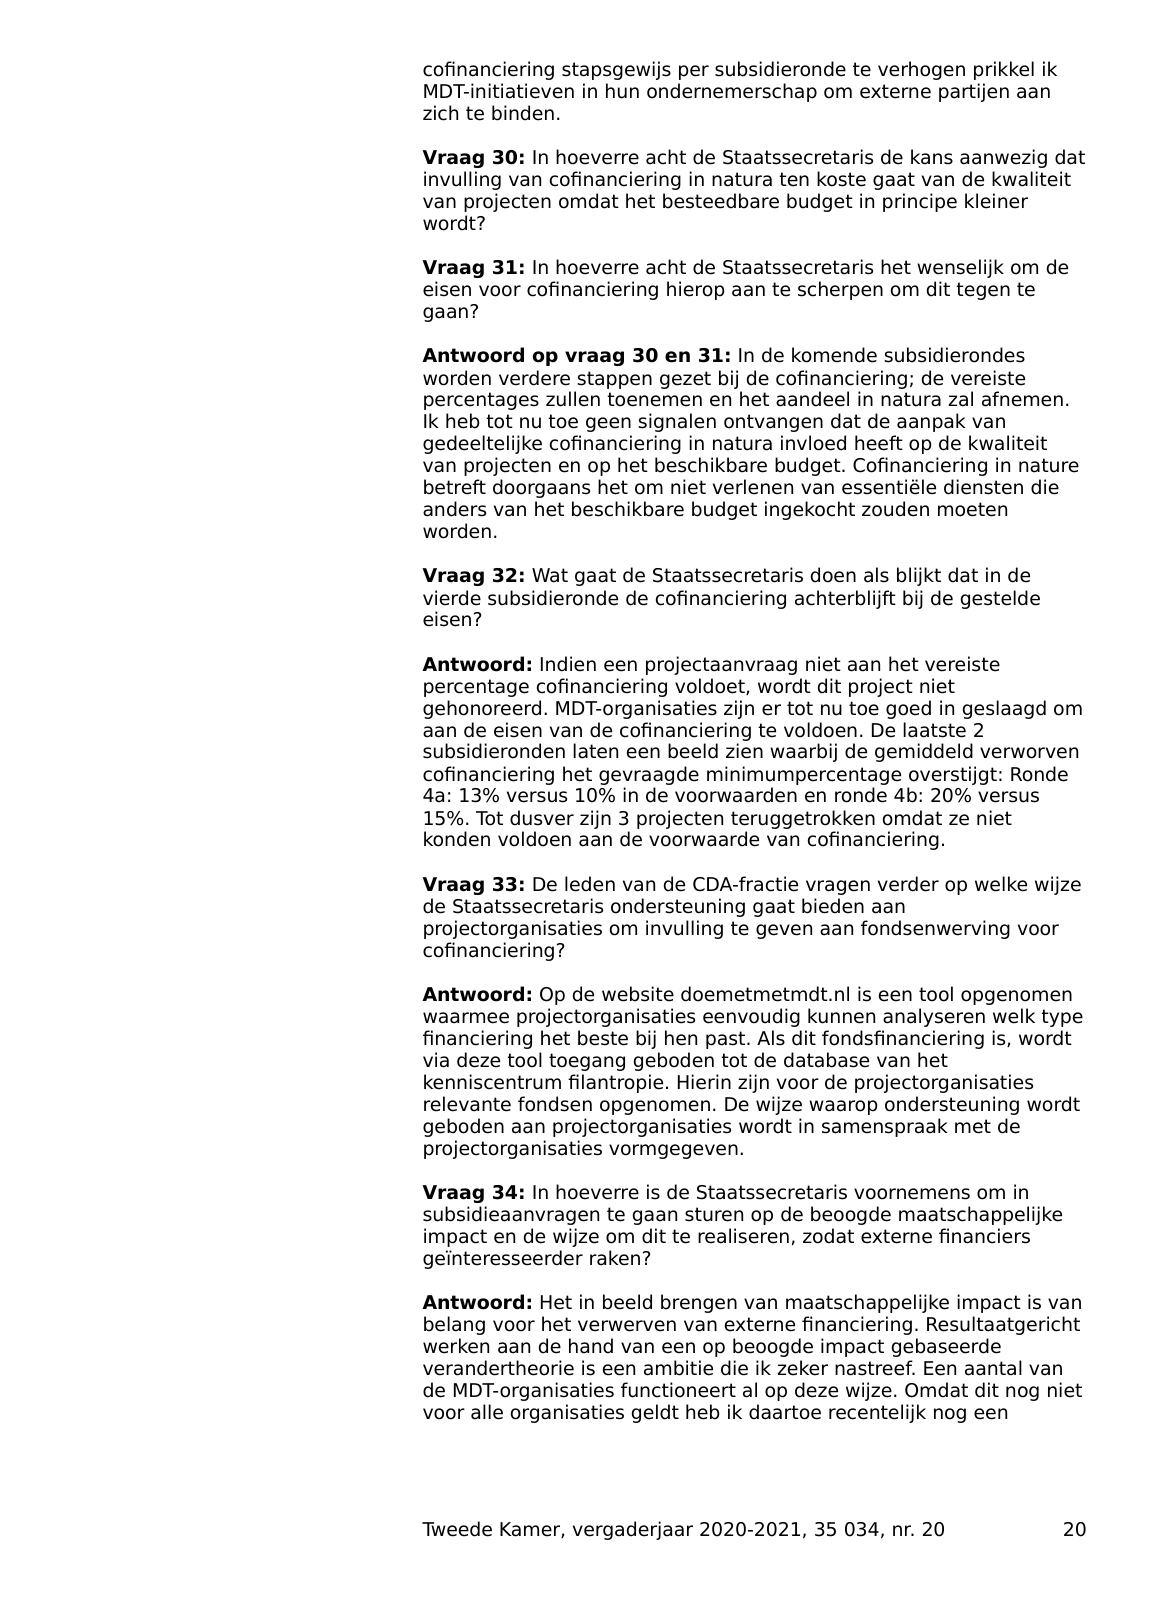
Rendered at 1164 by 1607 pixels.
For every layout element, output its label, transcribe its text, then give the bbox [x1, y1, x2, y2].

text Vraag 34: In hoeverre is de Staatssecretaris voornemens om in subsidieaanvragen te gaan sturen op de beoogde maatschappelijke impact en de wijze om dit te realiseren, zodat externe financiers geïnteresseerder raken? [422, 1182, 1087, 1269]
text Antwoord op vraag 30 en 31: In de komende subsidierondes worden verdere stappen gezet bij de cofinanciering; de vereiste percentages zullen toenemen en het aandeel in natura zal afnemen. Ik heb tot nu toe geen signalen ontvangen dat de aanpak van gedeeltelijke cofinanciering in natura invloed heeft op de kwaliteit van projecten en op het beschikbare budget. Cofinanciering in nature betreft doorgaans het om niet verlenen van essentiële diensten die anders van het beschikbare budget ingekocht zouden moeten worden. [422, 345, 1087, 543]
text Vraag 32: Wat gaat de Staatssecretaris doen als blijkt dat in de vierde subsidieronde de cofinanciering achterblijft bij de gestelde eisen? [422, 565, 1087, 631]
text Antwoord: Indien een projectaanvraag niet aan het vereiste percentage cofinanciering voldoet, wordt dit project niet gehonoreerd. MDT-organisaties zijn er tot nu toe goed in geslaagd om aan de eisen van de cofinanciering te voldoen. De laatste 2 subsidieronden laten een beeld zien waarbij de gemiddeld verworven cofinanciering het gevraagde minimumpercentage overstijgt: Ronde 4a: 13% versus 10% in de voorwaarden en ronde 4b: 20% versus 15%. Tot dusver zijn 3 projecten teruggetrokken omdat ze niet konden voldoen aan de voorwaarde van cofinanciering. [422, 653, 1087, 851]
text Antwoord: Op de website doemetmetmdt.nl is een tool opgenomen waarmee projectorganisaties eenvoudig kunnen analyseren welk type financiering het beste bij hen past. Als dit fondsfinanciering is, wordt via deze tool toegang geboden tot de database van het kenniscentrum filantropie. Hierin zijn voor de projectorganisaties relevante fondsen opgenomen. De wijze waarop ondersteuning wordt geboden aan projectorganisaties wordt in samenspraak met de projectorganisaties vormgegeven. [422, 984, 1087, 1159]
text Vraag 30: In hoeverre acht de Staatssecretaris de kans aanwezig dat invulling van cofinanciering in natura ten koste gaat van de kwaliteit van projecten omdat het besteedbare budget in principe kleiner wordt? [422, 147, 1087, 235]
text Antwoord: Het in beeld brengen van maatschappelijke impact is van belang voor het verwerven van externe financiering. Resultaatgericht werken aan de hand van een op beoogde impact gebaseerde verandertheorie is een ambitie die ik zeker nastreef. Een aantal van de MDT-organisaties functioneert al op deze wijze. Omdat dit nog niet voor alle organisaties geldt heb ik daartoe recentelijk nog een [422, 1292, 1087, 1424]
text Vraag 31: In hoeverre acht de Staatssecretaris het wenselijk om de eisen voor cofinanciering hierop aan te scherpen om dit tegen te gaan? [422, 257, 1087, 323]
text cofinanciering stapsgewijs per subsidieronde te verhogen prikkel ik MDT-initiatieven in hun ondernemerschap om externe partijen aan zich te binden. [422, 59, 1087, 125]
text Vraag 33: De leden van de CDA-fractie vragen verder op welke wijze de Staatssecretaris ondersteuning gaat bieden aan projectorganisaties om invulling te geven aan fondsenwerving voor cofinanciering? [422, 873, 1087, 961]
